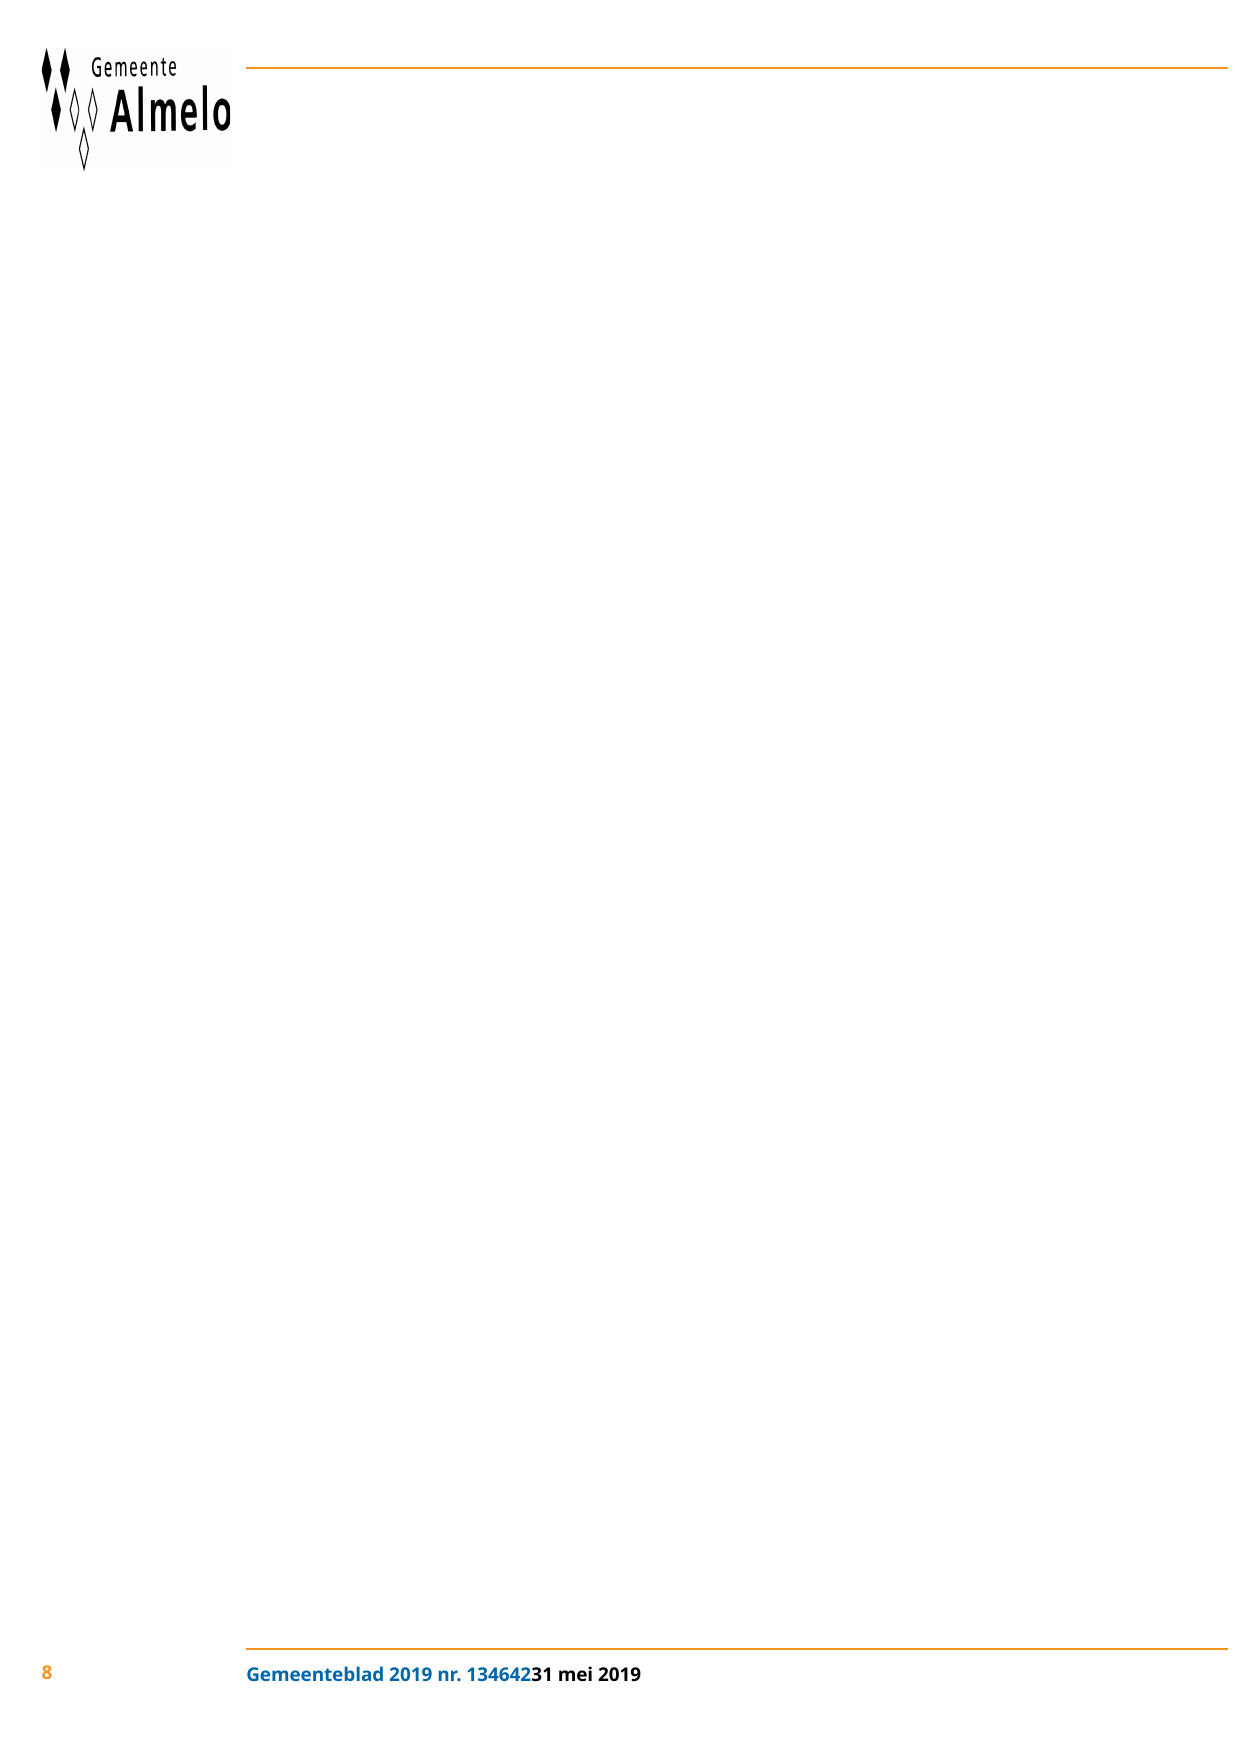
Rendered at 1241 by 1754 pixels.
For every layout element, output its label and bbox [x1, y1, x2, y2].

picture [41, 47, 231, 172]
